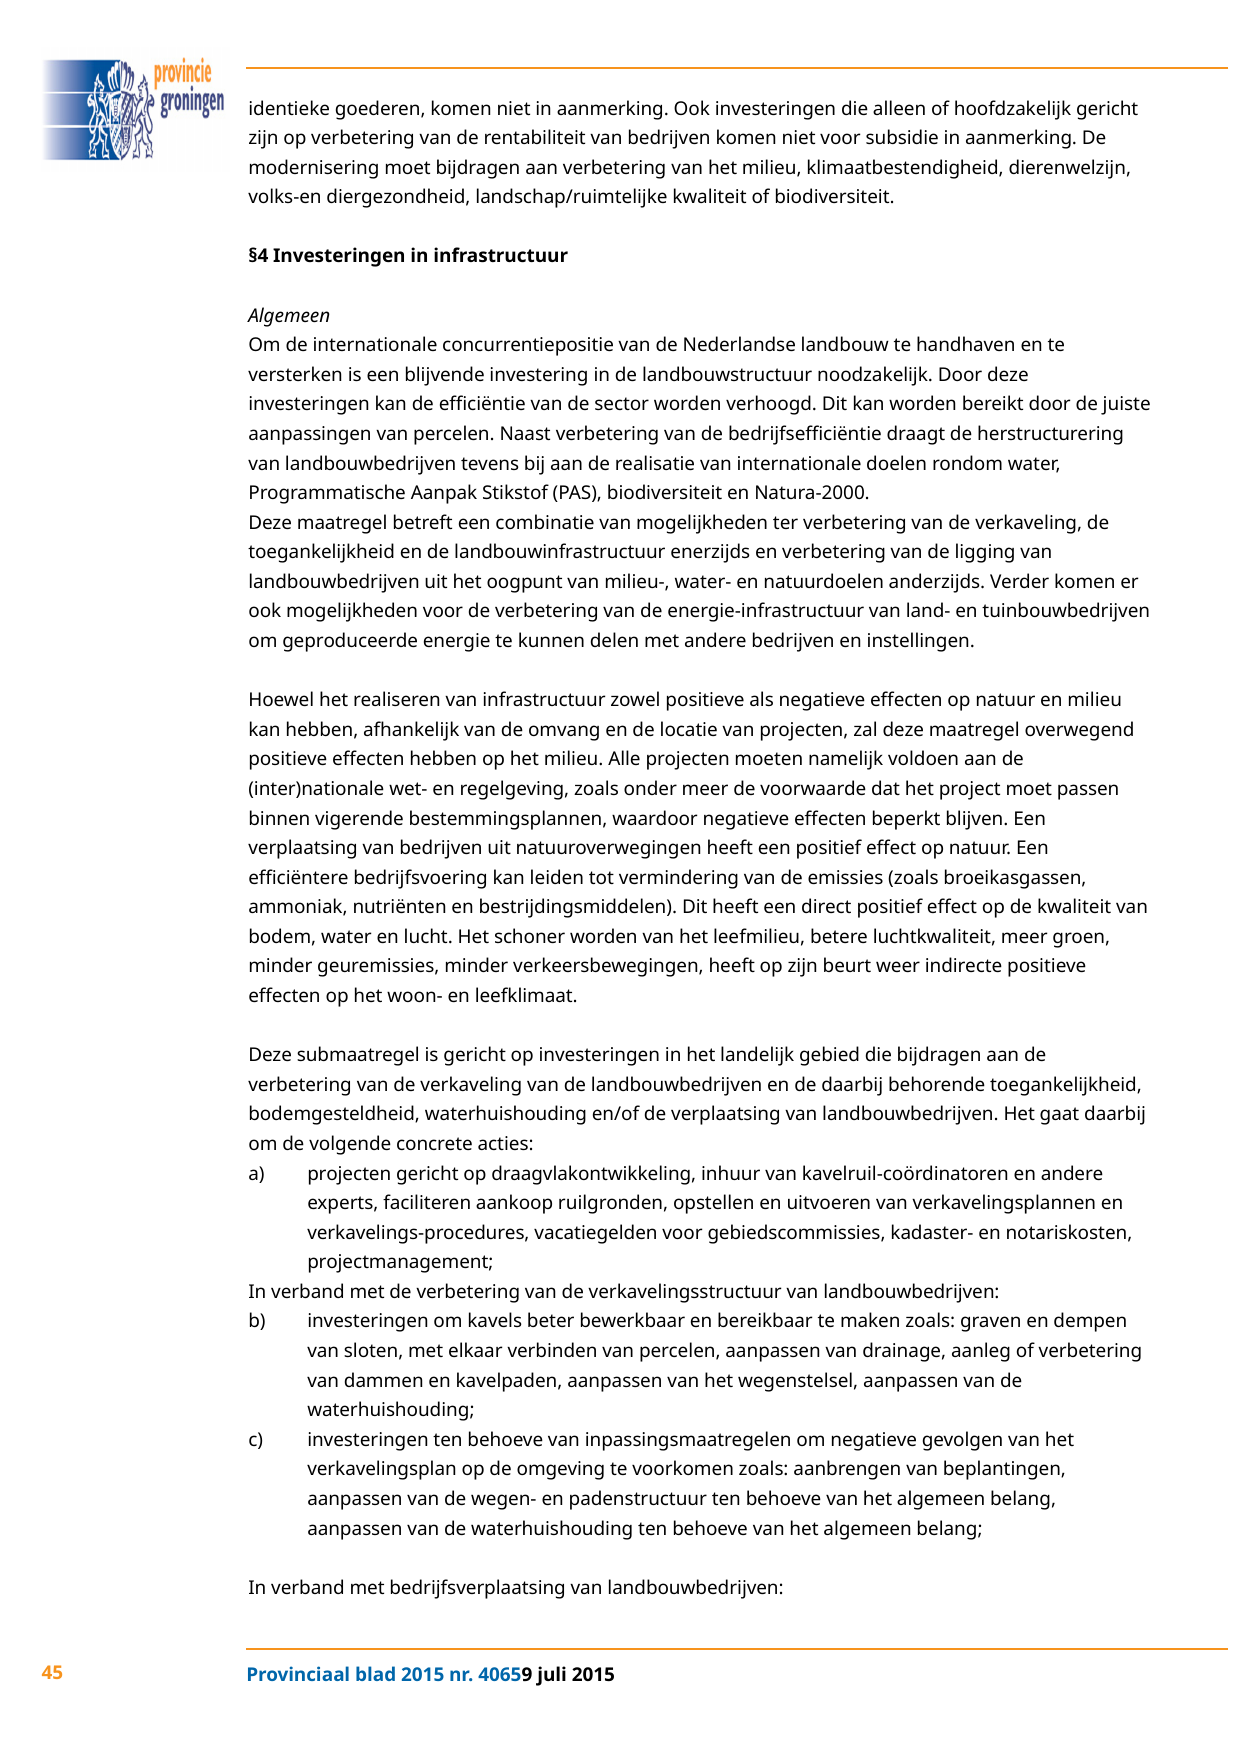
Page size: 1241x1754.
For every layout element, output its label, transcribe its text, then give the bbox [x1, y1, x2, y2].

text In verband met de verbetering van de verkavelingsstructuur van landbouwbedrijven: [248, 1278, 1152, 1304]
text Deze submaatregel is gericht op investeringen in het landelijk gebied die bijdragen aan de verbetering van de verkaveling van de landbouwbedrijven en de daarbij behorende toegankelijkheid, bodemgesteldheid, waterhuishouding en/of de verplaatsing van landbouwbedrijven. Het gaat daarbij om de volgende concrete acties: [248, 1041, 1152, 1156]
list investeringen ten behoeve van inpassingsmaatregelen om negatieve gevolgen van het verkavelingsplan op de omgeving te voorkomen zoals: aanbrengen van beplantingen, aanpassen van de wegen- en padenstructuur ten behoeve van het algemeen belang, aanpassen van de waterhuishouding ten behoeve van het algemeen belang; [248, 1426, 1152, 1541]
list projecten gericht op draagvlakontwikkeling, inhuur van kavelruil-coördinatoren en andere experts, faciliteren aankoop ruilgronden, opstellen en uitvoeren van verkavelingsplannen en verkavelings-procedures, vacatiegelden voor gebiedscommissies, kadaster- en notariskosten, projectmanagement; [248, 1160, 1152, 1274]
list investeringen om kavels beter bewerkbaar en bereikbaar te maken zoals: graven en dempen van sloten, met elkaar verbinden van percelen, aanpassen van drainage, aanleg of verbetering van dammen en kavelpaden, aanpassen van het wegenstelsel, aanpassen van de waterhuishouding; [248, 1308, 1152, 1422]
text §4 Investeringen in infrastructuur [248, 243, 1152, 268]
text Hoewel het realiseren van infrastructuur zowel positieve als negatieve effecten op natuur en milieu kan hebben, afhankelijk van de omvang en de locatie van projecten, zal deze maatregel overwegend positieve effecten hebben op het milieu. Alle projecten moeten namelijk voldoen aan de (inter)nationale wet- en regelgeving, zoals onder meer de voorwaarde dat het project moet passen binnen vigerende bestemmingsplannen, waardoor negatieve effecten beperkt blijven. Een verplaatsing van bedrijven uit natuuroverwegingen heeft een positief effect op natuur. Een efficiëntere bedrijfsvoering kan leiden tot vermindering van de emissies (zoals broeikasgassen, ammoniak, nutriënten en bestrijdingsmiddelen). Dit heeft een direct positief effect op de kwaliteit van bodem, water en lucht. Het schoner worden van het leefmilieu, betere luchtkwaliteit, meer groen, minder geuremissies, minder verkeersbewegingen, heeft op zijn beurt weer indirecte positieve effecten op het woon- en leefklimaat. [248, 686, 1152, 1008]
text identieke goederen, komen niet in aanmerking. Ook investeringen die alleen of hoofdzakelijk gericht zijn op verbetering van de rentabiliteit van bedrijven komen niet voor subsidie in aanmerking. De modernisering moet bijdragen aan verbetering van het milieu, klimaatbestendigheid, dierenwelzijn, volks-en diergezondheid, landschap/ruimtelijke kwaliteit of biodiversiteit. [248, 95, 1152, 209]
text Om de internationale concurrentiepositie van de Nederlandse landbouw te handhaven en te versterken is een blijvende investering in de landbouwstructuur noodzakelijk. Door deze investeringen kan de efficiëntie van de sector worden verhoogd. Dit kan worden bereikt door de juiste aanpassingen van percelen. Naast verbetering van de bedrijfsefficiëntie draagt de herstructurering van landbouwbedrijven tevens bij aan de realisatie van internationale doelen rondom water, Programmatische Aanpak Stikstof (PAS), biodiversiteit en Natura-2000. [248, 331, 1152, 505]
picture [41, 47, 231, 172]
text Algemeen [248, 302, 1152, 328]
text In verband met bedrijfsverplaatsing van landbouwbedrijven: [248, 1574, 1152, 1600]
text Deze maatregel betreft een combinatie van mogelijkheden ter verbetering van de verkaveling, de toegankelijkheid en de landbouwinfrastructuur enerzijds en verbetering van de ligging van landbouwbedrijven uit het oogpunt van milieu-, water- en natuurdoelen anderzijds. Verder komen er ook mogelijkheden voor de verbetering van de energie-infrastructuur van land- en tuinbouwbedrijven om geproduceerde energie te kunnen delen met andere bedrijven en instellingen. [248, 509, 1152, 653]
